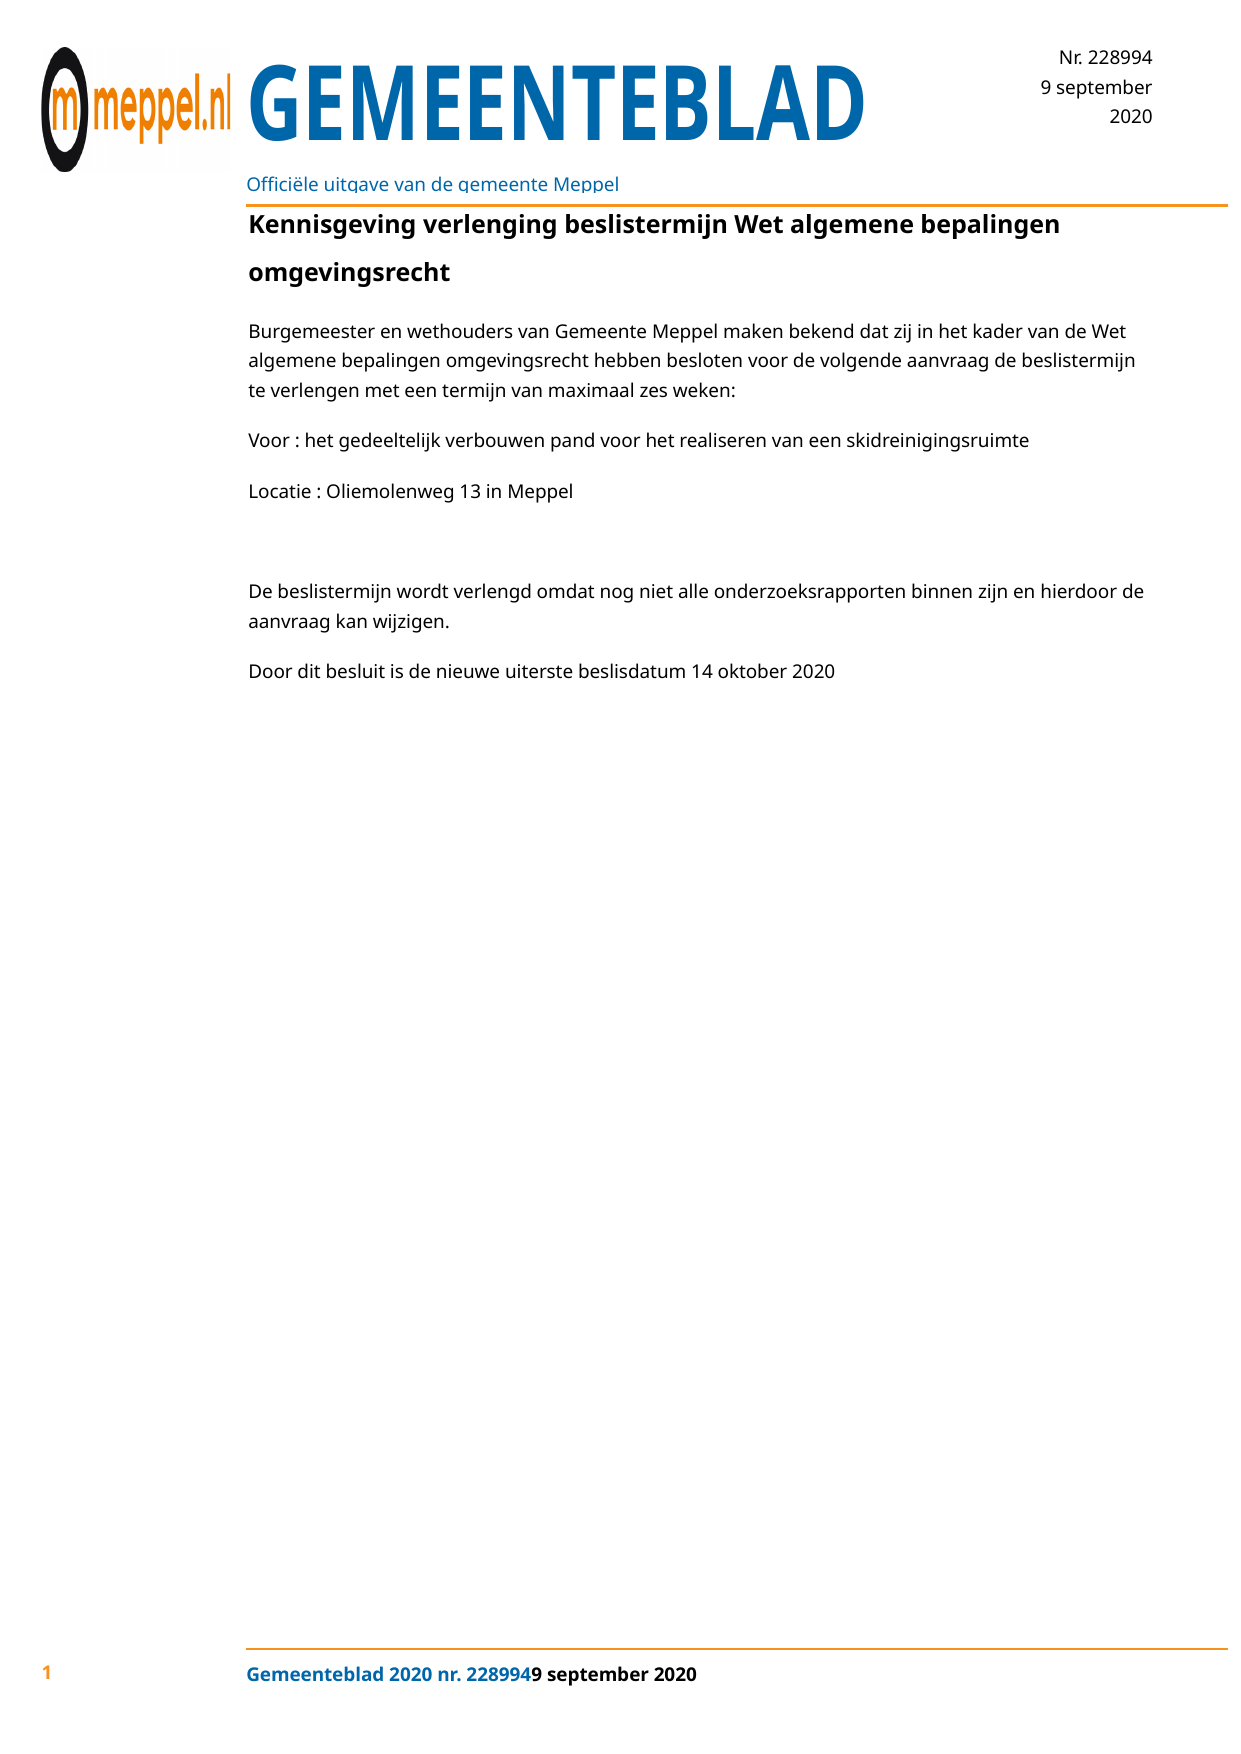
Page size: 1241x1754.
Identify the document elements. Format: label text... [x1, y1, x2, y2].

text Burgemeester en wethouders van Gemeente Meppel maken bekend dat zij in het kader van de Wet algemene bepalingen omgevingsrecht hebben besloten voor de volgende aanvraag de beslistermijn te verlengen met een termijn van maximaal zes weken: [248, 318, 1152, 403]
text De beslistermijn wordt verlengd omdat nog niet alle onderzoeksrapporten binnen zijn en hierdoor de aanvraag kan wijzigen. [248, 579, 1152, 634]
text Voor : het gedeeltelijk verbouwen pand voor het realiseren van een skidreinigingsruimte [248, 427, 1152, 453]
text Door dit besluit is de nieuwe uiterste beslisdatum 14 oktober 2020 [248, 659, 1152, 684]
picture [41, 47, 231, 172]
text Kennisgeving verlenging beslistermijn Wet algemene bepalingen omgevingsrecht [248, 207, 1152, 288]
text Locatie : Oliemolenweg 13 in Meppel [248, 478, 1152, 504]
